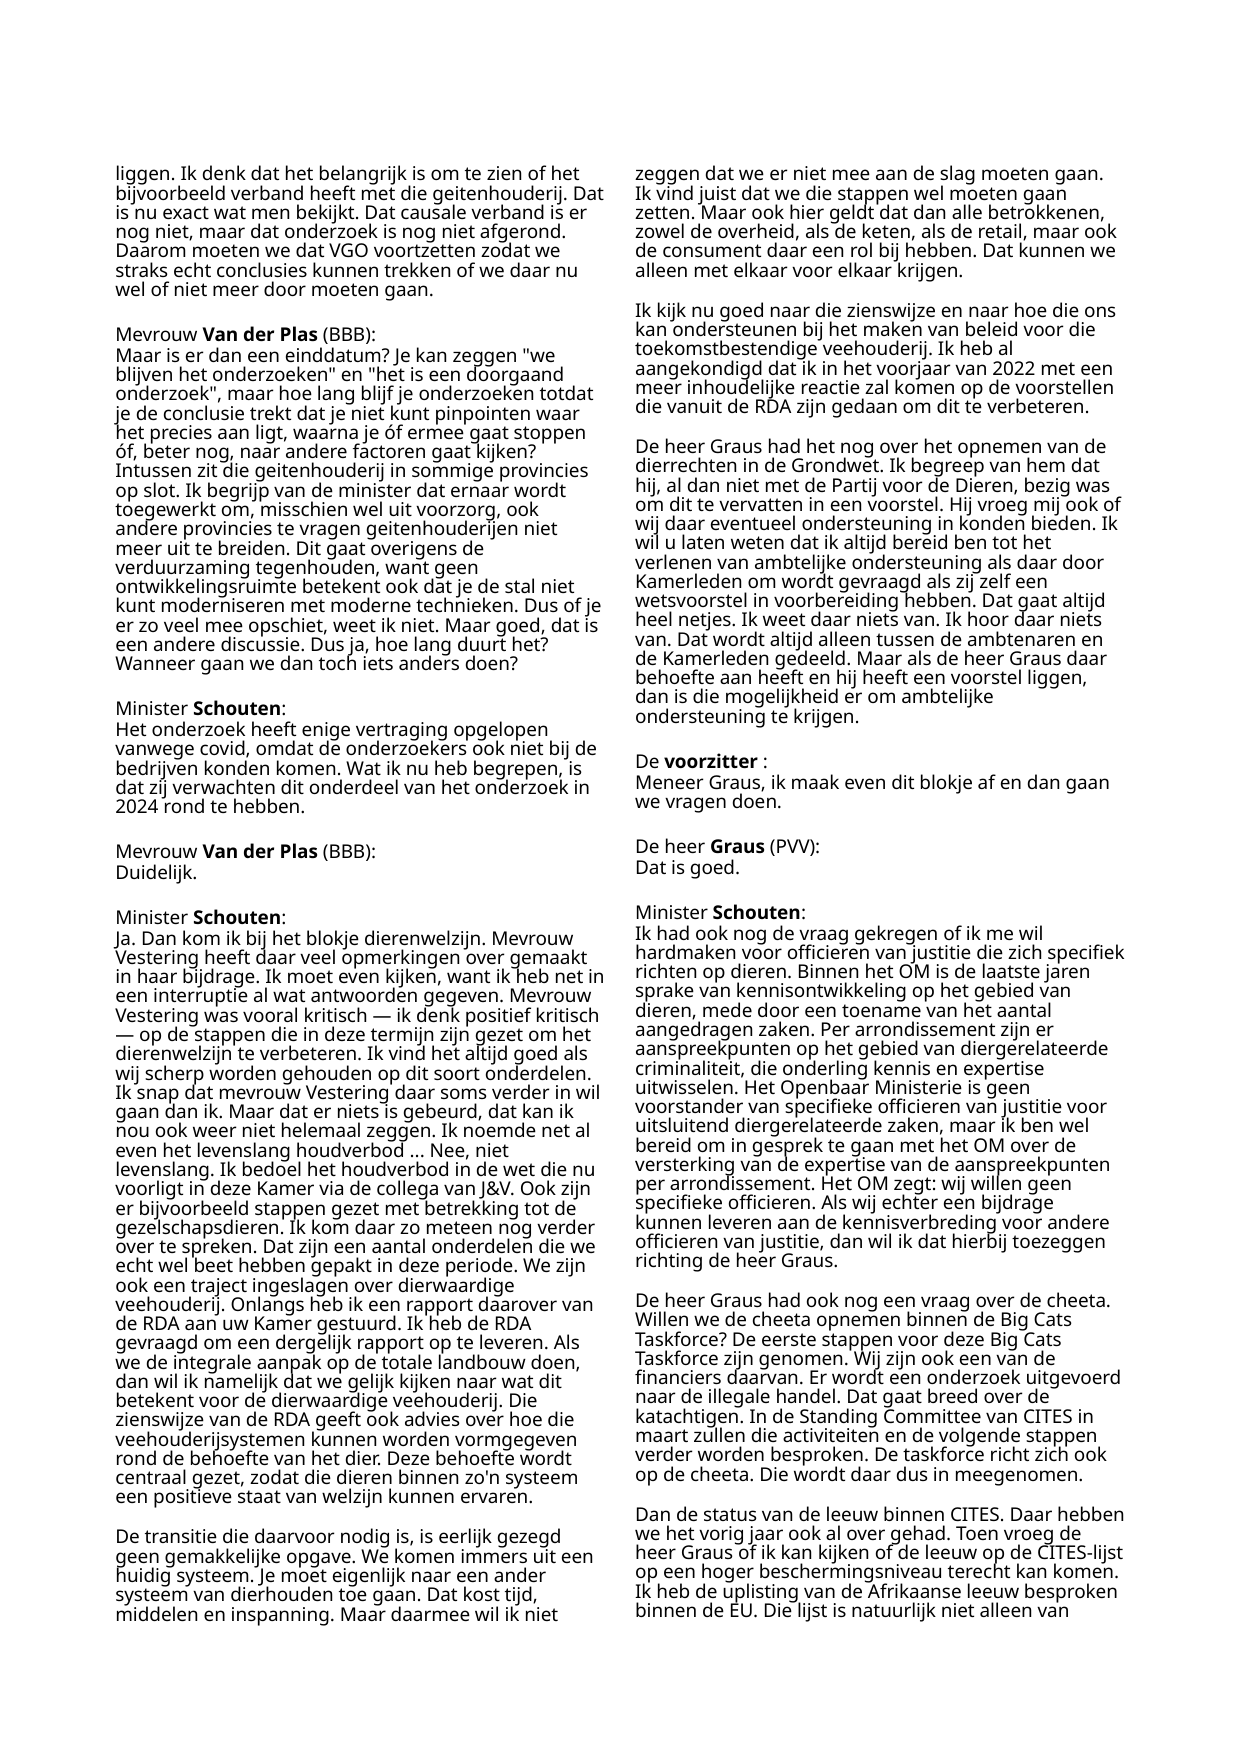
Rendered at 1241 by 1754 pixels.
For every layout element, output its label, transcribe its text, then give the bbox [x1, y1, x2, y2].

text Meneer Graus, ik maak even dit blokje af en dan gaan we vragen doen. [635, 774, 1125, 812]
text liggen. Ik denk dat het belangrijk is om te zien of het bijvoorbeeld verband heeft met die geitenhouderij. Dat is nu exact wat men bekijkt. Dat causale verband is er nog niet, maar dat onderzoek is nog niet afgerond. Daarom moeten we dat VGO voortzetten zodat we straks echt conclusies kunnen trekken of we daar nu wel of niet meer door moeten gaan. [115, 165, 605, 300]
text Minister Schouten: [635, 899, 1125, 924]
text Het onderzoek heeft enige vertraging opgelopen vanwege covid, omdat de onderzoekers ook niet bij de bedrijven konden komen. Wat ik nu heb begrepen, is dat zij verwachten dit onderdeel van het onderzoek in 2024 rond te hebben. [115, 721, 605, 817]
text Minister Schouten: [115, 904, 605, 930]
text De voorzitter : [635, 748, 1125, 774]
text Ik had ook nog de vraag gekregen of ik me wil hardmaken voor officieren van justitie die zich specifiek richten op dieren. Binnen het OM is de laatste jaren sprake van kennisontwikkeling op het gebied van dieren, mede door een toename van het aantal aangedragen zaken. Per arrondissement zijn er aanspreekpunten op het gebied van diergerelateerde criminaliteit, die onderling kennis en expertise uitwisselen. Het Openbaar Ministerie is geen voorstander van specifieke officieren van justitie voor uitsluitend diergerelateerde zaken, maar ik ben wel bereid om in gesprek te gaan met het OM over de versterking van de expertise van de aanspreekpunten per arrondissement. Het OM zegt: wij willen geen specifieke officieren. Als wij echter een bijdrage kunnen leveren aan de kennisverbreding voor andere officieren van justitie, dan wil ik dat hierbij toezeggen richting de heer Graus. [635, 924, 1125, 1271]
text De heer Graus had ook nog een vraag over de cheeta. Willen we de cheeta opnemen binnen de Big Cats Taskforce? De eerste stappen voor deze Big Cats Taskforce zijn genomen. Wij zijn ook een van de financiers daarvan. Er wordt een onderzoek uitgevoerd naar de illegale handel. Dat gaat breed over de katachtigen. In de Standing Committee van CITES in maart zullen die activiteiten en de volgende stappen verder worden besproken. De taskforce richt zich ook op de cheeta. Die wordt daar dus in meegenomen. [635, 1292, 1125, 1485]
text Ja. Dan kom ik bij het blokje dierenwelzijn. Mevrouw Vestering heeft daar veel opmerkingen over gemaakt in haar bijdrage. Ik moet even kijken, want ik heb net in een interruptie al wat antwoorden gegeven. Mevrouw Vestering was vooral kritisch — ik denk positief kritisch — op de stappen die in deze termijn zijn gezet om het dierenwelzijn te verbeteren. Ik vind het altijd goed als wij scherp worden gehouden op dit soort onderdelen. Ik snap dat mevrouw Vestering daar soms verder in wil gaan dan ik. Maar dat er niets is gebeurd, dat kan ik nou ook weer niet helemaal zeggen. Ik noemde net al even het levenslang houdverbod ... Nee, niet levenslang. Ik bedoel het houdverbod in de wet die nu voorligt in deze Kamer via de collega van J&V. Ook zijn er bijvoorbeeld stappen gezet met betrekking tot de gezelschapsdieren. Ik kom daar zo meteen nog verder over te spreken. Dat zijn een aantal onderdelen die we echt wel beet hebben gepakt in deze periode. We zijn ook een traject ingeslagen over dierwaardige veehouderij. Onlangs heb ik een rapport daarover van de RDA aan uw Kamer gestuurd. Ik heb de RDA gevraagd om een dergelijk rapport op te leveren. Als we de integrale aanpak op de totale landbouw doen, dan wil ik namelijk dat we gelijk kijken naar wat dit betekent voor de dierwaardige veehouderij. Die zienswijze van de RDA geeft ook advies over hoe die veehouderijsystemen kunnen worden vormgegeven rond de behoefte van het dier. Deze behoefte wordt centraal gezet, zodat die dieren binnen zo'n systeem een positieve staat van welzijn kunnen ervaren. [115, 930, 605, 1508]
text Duidelijk. [115, 864, 605, 883]
text Mevrouw Van der Plas (BBB): [115, 838, 605, 864]
text zeggen dat we er niet mee aan de slag moeten gaan. Ik vind juist dat we die stappen wel moeten gaan zetten. Maar ook hier geldt dat dan alle betrokkenen, zowel de overheid, als de keten, als de retail, maar ook de consument daar een rol bij hebben. Dat kunnen we alleen met elkaar voor elkaar krijgen. [635, 165, 1125, 281]
text Ik kijk nu goed naar die zienswijze en naar hoe die ons kan ondersteunen bij het maken van beleid voor die toekomstbestendige veehouderij. Ik heb al aangekondigd dat ik in het voorjaar van 2022 met een meer inhoudelijke reactie zal komen op de voorstellen die vanuit de RDA zijn gedaan om dit te verbeteren. [635, 302, 1125, 417]
text Mevrouw Van der Plas (BBB): [115, 321, 605, 347]
text Minister Schouten: [115, 695, 605, 721]
text De transitie die daarvoor nodig is, is eerlijk gezegd geen gemakkelijke opgave. We komen immers uit een huidig systeem. Je moet eigenlijk naar een ander systeem van dierhouden toe gaan. Dat kost tijd, middelen en inspanning. Maar daarmee wil ik niet [115, 1528, 605, 1625]
text Dat is goed. [635, 859, 1125, 878]
text De heer Graus had het nog over het opnemen van de dierrechten in de Grondwet. Ik begreep van hem dat hij, al dan niet met de Partij voor de Dieren, bezig was om dit te vervatten in een voorstel. Hij vroeg mij ook of wij daar eventueel ondersteuning in konden bieden. Ik wil u laten weten dat ik altijd bereid ben tot het verlenen van ambtelijke ondersteuning als daar door Kamerleden om wordt gevraagd als zij zelf een wetsvoorstel in voorbereiding hebben. Dat gaat altijd heel netjes. Ik weet daar niets van. Ik hoor daar niets van. Dat wordt altijd alleen tussen de ambtenaren en de Kamerleden gedeeld. Maar als de heer Graus daar behoefte aan heeft en hij heeft een voorstel liggen, dan is die mogelijkheid er om ambtelijke ondersteuning te krijgen. [635, 438, 1125, 727]
text De heer Graus (PVV): [635, 833, 1125, 859]
text Maar is er dan een einddatum? Je kan zeggen "we blijven het onderzoeken" en "het is een doorgaand onderzoek", maar hoe lang blijf je onderzoeken totdat je de conclusie trekt dat je niet kunt pinpointen waar het precies aan ligt, waarna je óf ermee gaat stoppen óf, beter nog, naar andere factoren gaat kijken? Intussen zit die geitenhouderij in sommige provincies op slot. Ik begrijp van de minister dat ernaar wordt toegewerkt om, misschien wel uit voorzorg, ook andere provincies te vragen geitenhouderijen niet meer uit te breiden. Dit gaat overigens de verduurzaming tegenhouden, want geen ontwikkelingsruimte betekent ook dat je de stal niet kunt moderniseren met moderne technieken. Dus of je er zo veel mee opschiet, weet ik niet. Maar goed, dat is een andere discussie. Dus ja, hoe lang duurt het? Wanneer gaan we dan toch iets anders doen? [115, 347, 605, 674]
text Dan de status van de leeuw binnen CITES. Daar hebben we het vorig jaar ook al over gehad. Toen vroeg de heer Graus of ik kan kijken of de leeuw op de CITES-lijst op een hoger beschermingsniveau terecht kan komen. Ik heb de uplisting van de Afrikaanse leeuw besproken binnen de EU. Die lijst is natuurlijk niet alleen van [635, 1506, 1125, 1621]
